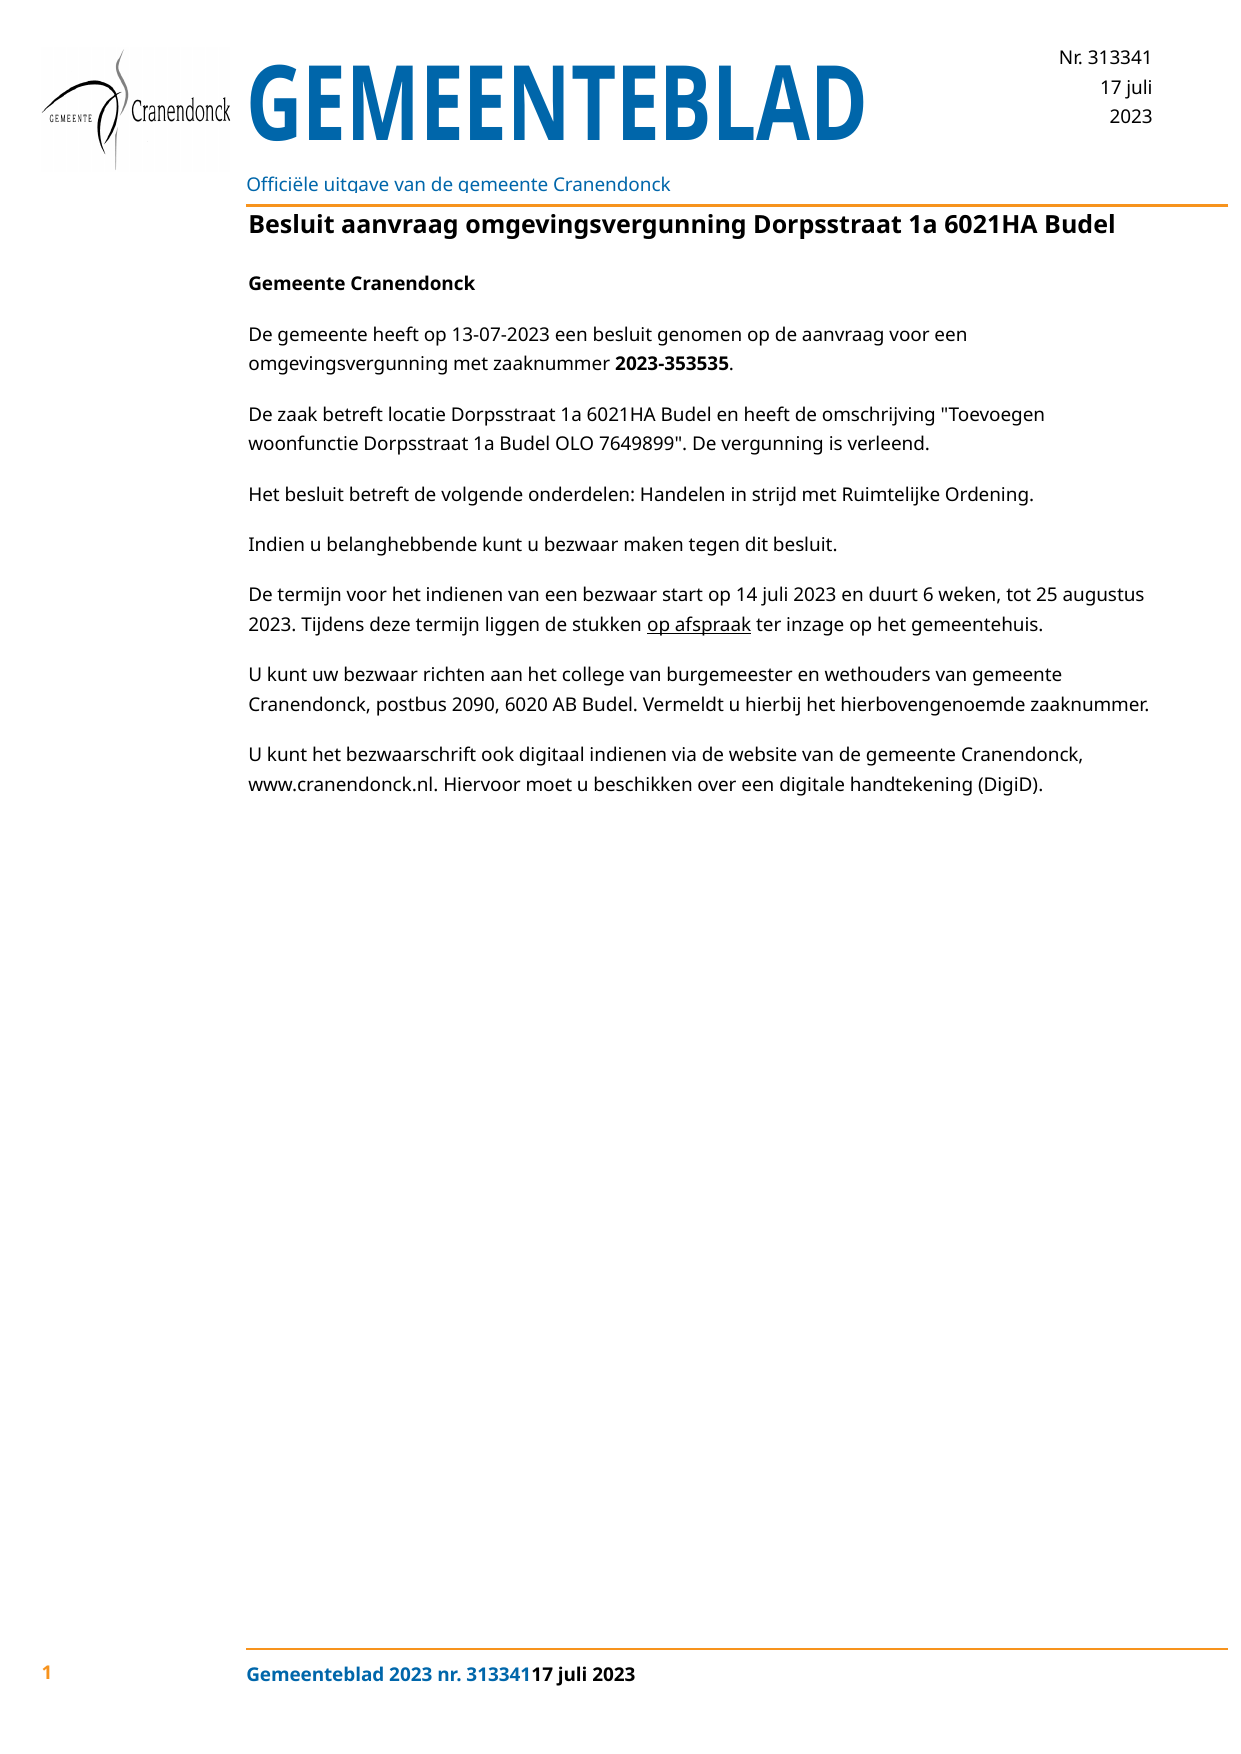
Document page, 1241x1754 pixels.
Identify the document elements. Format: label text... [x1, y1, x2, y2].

text Het besluit betreft de volgende onderdelen: Handelen in strijd met Ruimtelijke Ordening. [248, 481, 1152, 506]
text De termijn voor het indienen van een bezwaar start op 14 juli 2023 en duurt 6 weken, tot 25 augustus 2023. Tijdens deze termijn liggen de stukken op afspraak ter inzage op het gemeentehuis. [248, 582, 1152, 637]
text Gemeente Cranendonck [248, 270, 1152, 296]
text Indien u belanghebbende kunt u bezwaar maken tegen dit besluit. [248, 531, 1152, 557]
text De gemeente heeft op 13-07-2023 een besluit genomen op de aanvraag voor een omgevingsvergunning met zaaknummer 2023-353535. [248, 321, 1152, 376]
text U kunt het bezwaarschrift ook digitaal indienen via de website van de gemeente Cranendonck, www.cranendonck.nl. Hiervoor moet u beschikken over een digitale handtekening (DigiD). [248, 742, 1152, 797]
text De zaak betreft locatie Dorpsstraat 1a 6021HA Budel en heeft de omschrijving "Toevoegen woonfunctie Dorpsstraat 1a Budel OLO 7649899". De vergunning is verleend. [248, 401, 1152, 456]
text U kunt uw bezwaar richten aan het college van burgemeester en wethouders van gemeente Cranendonck, postbus 2090, 6020 AB Budel. Vermeldt u hierbij het hierbovengenoemde zaaknummer. [248, 662, 1152, 717]
text Besluit aanvraag omgevingsvergunning Dorpsstraat 1a 6021HA Budel [248, 207, 1152, 241]
picture [41, 47, 231, 172]
